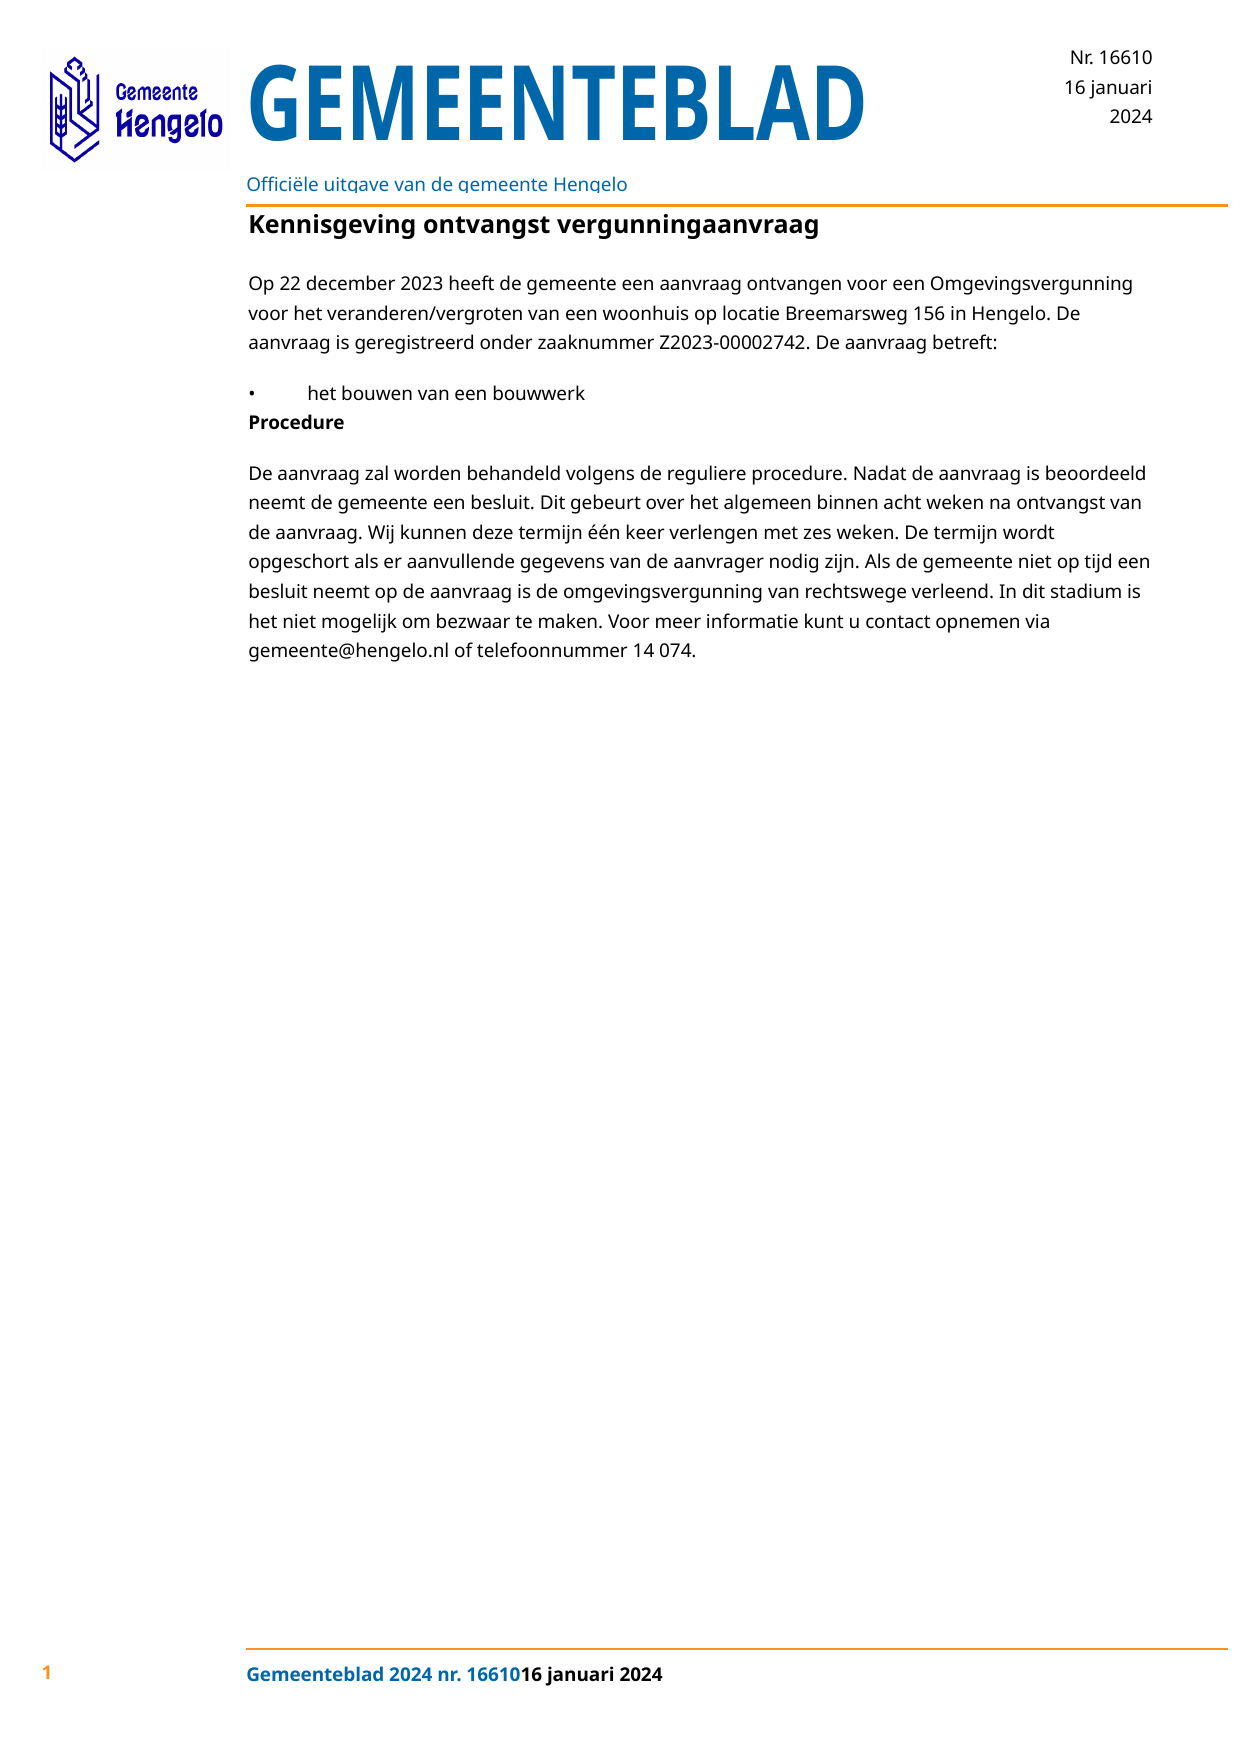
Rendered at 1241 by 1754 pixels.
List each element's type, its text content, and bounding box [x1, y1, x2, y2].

picture [41, 47, 231, 172]
list het bouwen van een bouwwerk [248, 380, 1152, 406]
text De aanvraag zal worden behandeld volgens de reguliere procedure. Nadat de aanvraag is beoordeeld neemt de gemeente een besluit. Dit gebeurt over het algemeen binnen acht weken na ontvangst van de aanvraag. Wij kunnen deze termijn één keer verlengen met zes weken. De termijn wordt opgeschort als er aanvullende gegevens van de aanvrager nodig zijn. Als de gemeente niet op tijd een besluit neemt op de aanvraag is de omgevingsvergunning van rechtswege verleend. In dit stadium is het niet mogelijk om bezwaar te maken. Voor meer informatie kunt u contact opnemen via gemeente@hengelo.nl of telefoonnummer 14 074. [248, 460, 1152, 663]
text Kennisgeving ontvangst vergunningaanvraag [248, 207, 1152, 241]
text Op 22 december 2023 heeft de gemeente een aanvraag ontvangen voor een Omgevingsvergunning voor het veranderen/vergroten van een woonhuis op locatie Breemarsweg 156 in Hengelo. De aanvraag is geregistreerd onder zaaknummer Z2023-00002742. De aanvraag betreft: [248, 270, 1152, 355]
text Procedure [248, 409, 1152, 435]
